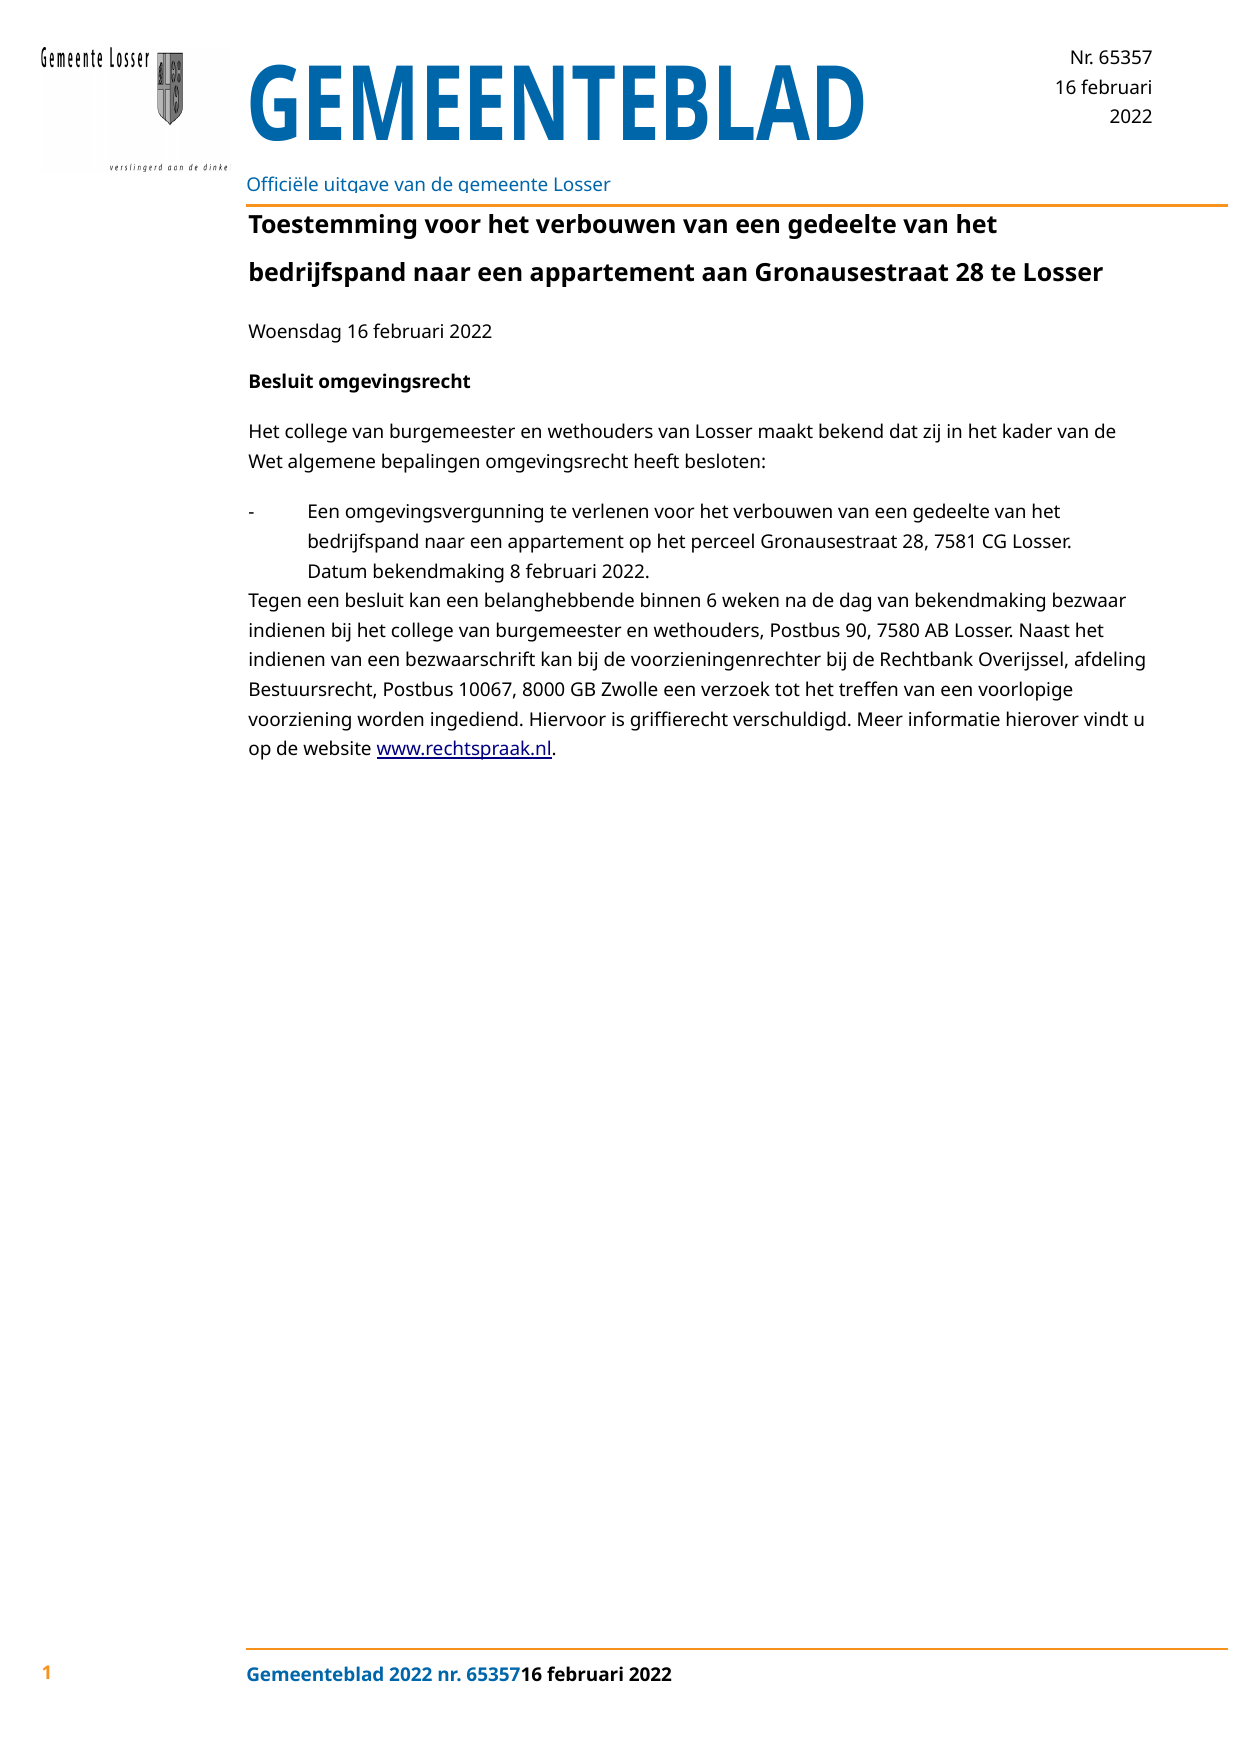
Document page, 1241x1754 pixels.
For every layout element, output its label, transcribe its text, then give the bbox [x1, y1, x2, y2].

text Tegen een besluit kan een belanghebbende binnen 6 weken na de dag van bekendmaking bezwaar indienen bij het college van burgemeester en wethouders, Postbus 90, 7580 AB Losser. Naast het indienen van een bezwaarschrift kan bij de voorzieningenrechter bij de Rechtbank Overijssel, afdeling Bestuursrecht, Postbus 10067, 8000 GB Zwolle een verzoek tot het treffen van een voorlopige voorziening worden ingediend. Hiervoor is griffierecht verschuldigd. Meer informatie hierover vindt u op de website www.rechtspraak.nl. [248, 587, 1152, 761]
text Het college van burgemeester en wethouders van Losser maakt bekend dat zij in het kader van de Wet algemene bepalingen omgevingsrecht heeft besloten: [248, 419, 1152, 474]
text Woensdag 16 februari 2022 [248, 318, 1152, 344]
list Datum bekendmaking 8 februari 2022. [248, 558, 1152, 584]
text Besluit omgevingsrecht [248, 368, 1152, 394]
picture [41, 47, 231, 172]
list Een omgevingsvergunning te verlenen voor het verbouwen van een gedeelte van het bedrijfspand naar een appartement op het perceel Gronausestraat 28, 7581 CG Losser. [248, 499, 1152, 554]
text Toestemming voor het verbouwen van een gedeelte van het bedrijfspand naar een appartement aan Gronausestraat 28 te Losser [248, 207, 1152, 288]
